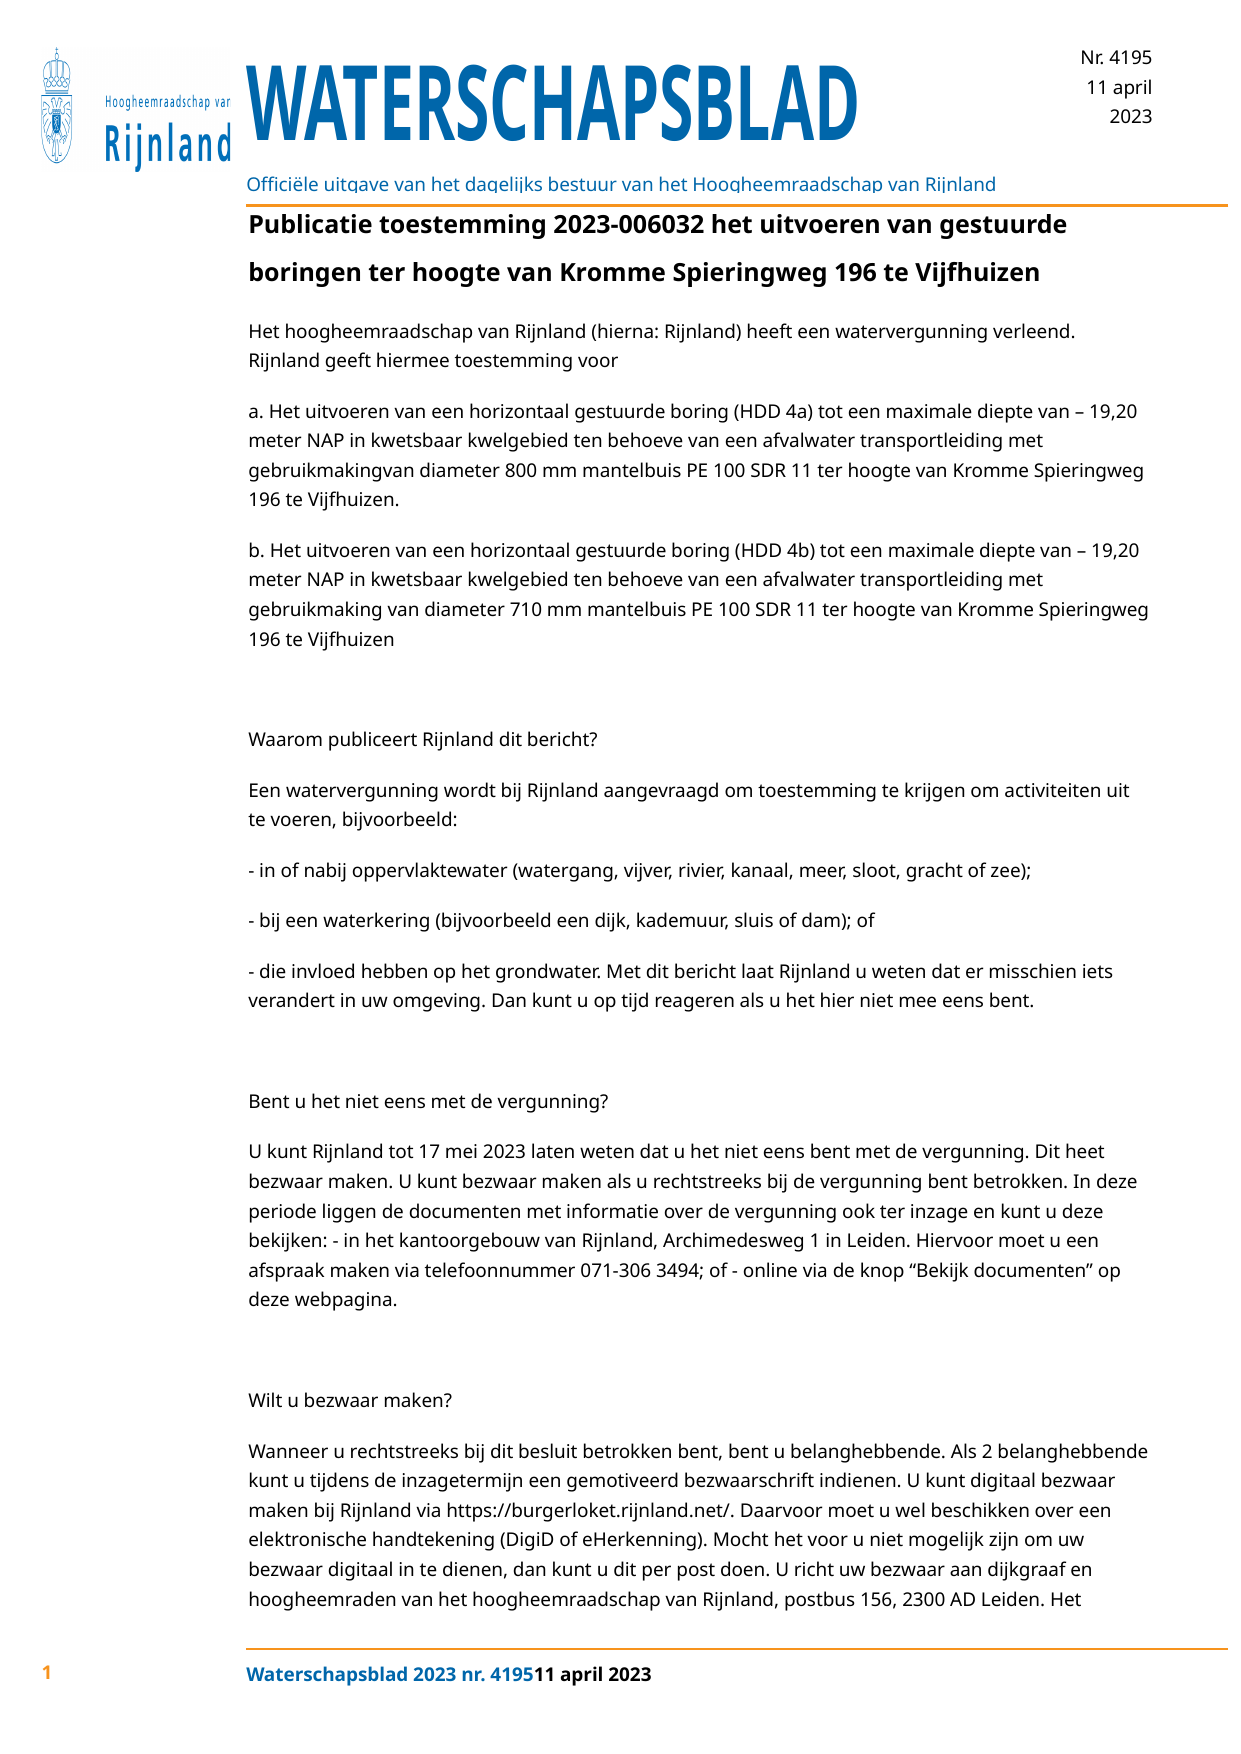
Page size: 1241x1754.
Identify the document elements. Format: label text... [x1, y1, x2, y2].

text Wanneer u rechtstreeks bij dit besluit betrokken bent, bent u belanghebbende. Als 2 belanghebbende kunt u tijdens de inzagetermijn een gemotiveerd bezwaarschrift indienen. U kunt digitaal bezwaar maken bij Rijnland via https://burgerloket.rijnland.net/. Daarvoor moet u wel beschikken over een elektronische handtekening (DigiD of eHerkenning). Mocht het voor u niet mogelijk zijn om uw bezwaar digitaal in te dienen, dan kunt u dit per post doen. U richt uw bezwaar aan dijkgraaf en hoogheemraden van het hoogheemraadschap van Rijnland, postbus 156, 2300 AD Leiden. Het [248, 1438, 1152, 1612]
text Het hoogheemraadschap van Rijnland (hierna: Rijnland) heeft een watervergunning verleend. Rijnland geeft hiermee toestemming voor [248, 318, 1152, 373]
text Waarom publiceert Rijnland dit bericht? [248, 727, 1152, 752]
text b. Het uitvoeren van een horizontaal gestuurde boring (HDD 4b) tot een maximale diepte van – 19,20 meter NAP in kwetsbaar kwelgebied ten behoeve van een afvalwater transportleiding met gebruikmaking van diameter 710 mm mantelbuis PE 100 SDR 11 ter hoogte van Kromme Spieringweg 196 te Vijfhuizen [248, 537, 1152, 652]
picture [41, 47, 231, 172]
text Publicatie toestemming 2023-006032 het uitvoeren van gestuurde boringen ter hoogte van Kromme Spieringweg 196 te Vijfhuizen [248, 207, 1152, 288]
text Bent u het niet eens met de vergunning? [248, 1088, 1152, 1114]
text U kunt Rijnland tot 17 mei 2023 laten weten dat u het niet eens bent met de vergunning. Dit heet bezwaar maken. U kunt bezwaar maken als u rechtstreeks bij de vergunning bent betrokken. In deze periode liggen de documenten met informatie over de vergunning ook ter inzage en kunt u deze bekijken: - in het kantoorgebouw van Rijnland, Archimedesweg 1 in Leiden. Hiervoor moet u een afspraak maken via telefoonnummer 071-306 3494; of - online via de knop “Bekijk documenten” op deze webpagina. [248, 1139, 1152, 1312]
text a. Het uitvoeren van een horizontaal gestuurde boring (HDD 4a) tot een maximale diepte van – 19,20 meter NAP in kwetsbaar kwelgebied ten behoeve van een afvalwater transportleiding met gebruikmakingvan diameter 800 mm mantelbuis PE 100 SDR 11 ter hoogte van Kromme Spieringweg 196 te Vijfhuizen. [248, 398, 1152, 512]
text Wilt u bezwaar maken? [248, 1387, 1152, 1413]
text - in of nabij oppervlaktewater (watergang, vijver, rivier, kanaal, meer, sloot, gracht of zee); [248, 857, 1152, 883]
text - die invloed hebben op het grondwater. Met dit bericht laat Rijnland u weten dat er misschien iets verandert in uw omgeving. Dan kunt u op tijd reageren als u het hier niet mee eens bent. [248, 958, 1152, 1013]
text - bij een waterkering (bijvoorbeeld een dijk, kademuur, sluis of dam); of [248, 907, 1152, 933]
text Een watervergunning wordt bij Rijnland aangevraagd om toestemming te krijgen om activiteiten uit te voeren, bijvoorbeeld: [248, 777, 1152, 832]
